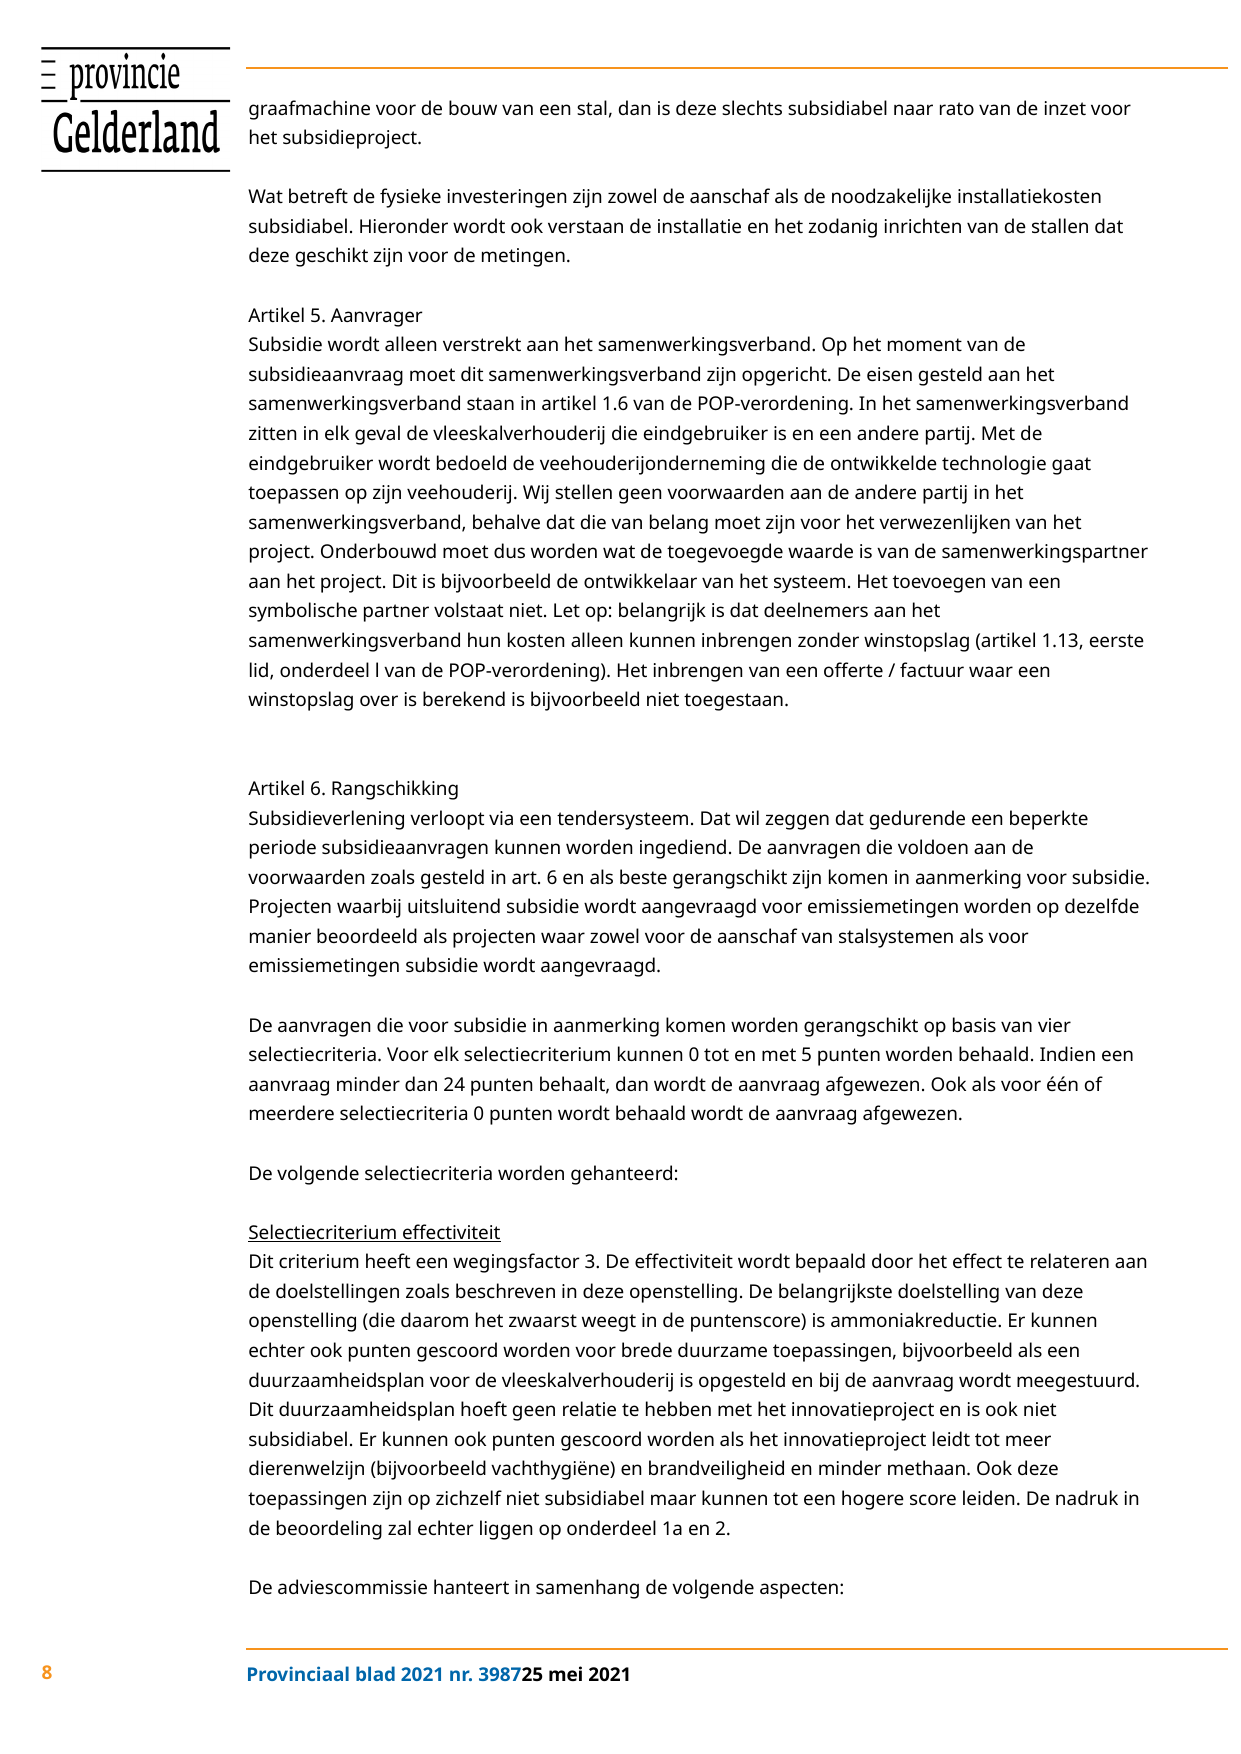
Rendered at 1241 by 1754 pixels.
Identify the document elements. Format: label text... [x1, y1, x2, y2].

text Artikel 6. Rangschikking [248, 775, 1152, 801]
text De volgende selectiecriteria worden gehanteerd: [248, 1160, 1152, 1186]
text Wat betreft de fysieke investeringen zijn zowel de aanschaf als de noodzakelijke installatiekosten subsidiabel. Hieronder wordt ook verstaan de installatie en het zodanig inrichten van de stallen dat deze geschikt zijn voor de metingen. [248, 183, 1152, 268]
text De aanvragen die voor subsidie in aanmerking komen worden gerangschikt op basis van vier selectiecriteria. Voor elk selectiecriterium kunnen 0 tot en met 5 punten worden behaald. Indien een aanvraag minder dan 24 punten behaalt, dan wordt de aanvraag afgewezen. Ook als voor één of meerdere selectiecriteria 0 punten wordt behaald wordt de aanvraag afgewezen. [248, 1012, 1152, 1126]
text Dit criterium heeft een wegingsfactor 3. De effectiviteit wordt bepaald door het effect te relateren aan de doelstellingen zoals beschreven in deze openstelling. De belangrijkste doelstelling van deze openstelling (die daarom het zwaarst weegt in de puntenscore) is ammoniakreductie. Er kunnen echter ook punten gescoord worden voor brede duurzame toepassingen, bijvoorbeeld als een duurzaamheidsplan voor de vleeskalverhouderij is opgesteld en bij de aanvraag wordt meegestuurd. Dit duurzaamheidsplan hoeft geen relatie te hebben met het innovatieproject en is ook niet subsidiabel. Er kunnen ook punten gescoord worden als het innovatieproject leidt tot meer dierenwelzijn (bijvoorbeeld vachthygiëne) en brandveiligheid en minder methaan. Ook deze toepassingen zijn op zichzelf niet subsidiabel maar kunnen tot een hogere score leiden. De nadruk in de beoordeling zal echter liggen op onderdeel 1a en 2. [248, 1248, 1152, 1541]
text Artikel 5. Aanvrager [248, 302, 1152, 328]
text De adviescommissie hanteert in samenhang de volgende aspecten: [248, 1574, 1152, 1600]
text Subsidie wordt alleen verstrekt aan het samenwerkingsverband. Op het moment van de subsidieaanvraag moet dit samenwerkingsverband zijn opgericht. De eisen gesteld aan het samenwerkingsverband staan in artikel 1.6 van de POP-verordening. In het samenwerkingsverband zitten in elk geval de vleeskalverhouderij die eindgebruiker is en een andere partij. Met de eindgebruiker wordt bedoeld de veehouderijonderneming die de ontwikkelde technologie gaat toepassen op zijn veehouderij. Wij stellen geen voorwaarden aan de andere partij in het samenwerkingsverband, behalve dat die van belang moet zijn voor het verwezenlijken van het project. Onderbouwd moet dus worden wat de toegevoegde waarde is van de samenwerkingspartner aan het project. Dit is bijvoorbeeld de ontwikkelaar van het systeem. Het toevoegen van een symbolische partner volstaat niet. Let op: belangrijk is dat deelnemers aan het samenwerkingsverband hun kosten alleen kunnen inbrengen zonder winstopslag (artikel 1.13, eerste lid, onderdeel l van de POP-verordening). Het inbrengen van een offerte / factuur waar een winstopslag over is berekend is bijvoorbeeld niet toegestaan. [248, 331, 1152, 712]
text Projecten waarbij uitsluitend subsidie wordt aangevraagd voor emissiemetingen worden op dezelfde manier beoordeeld als projecten waar zowel voor de aanschaf van stalsystemen als voor emissiemetingen subsidie wordt aangevraagd. [248, 893, 1152, 978]
picture [41, 47, 231, 172]
text Selectiecriterium effectiviteit [248, 1219, 1152, 1245]
text graafmachine voor de bouw van een stal, dan is deze slechts subsidiabel naar rato van de inzet voor het subsidieproject. [248, 95, 1152, 150]
text Subsidieverlening verloopt via een tendersysteem. Dat wil zeggen dat gedurende een beperkte periode subsidieaanvragen kunnen worden ingediend. De aanvragen die voldoen aan de voorwaarden zoals gesteld in art. 6 en als beste gerangschikt zijn komen in aanmerking voor subsidie. [248, 805, 1152, 890]
